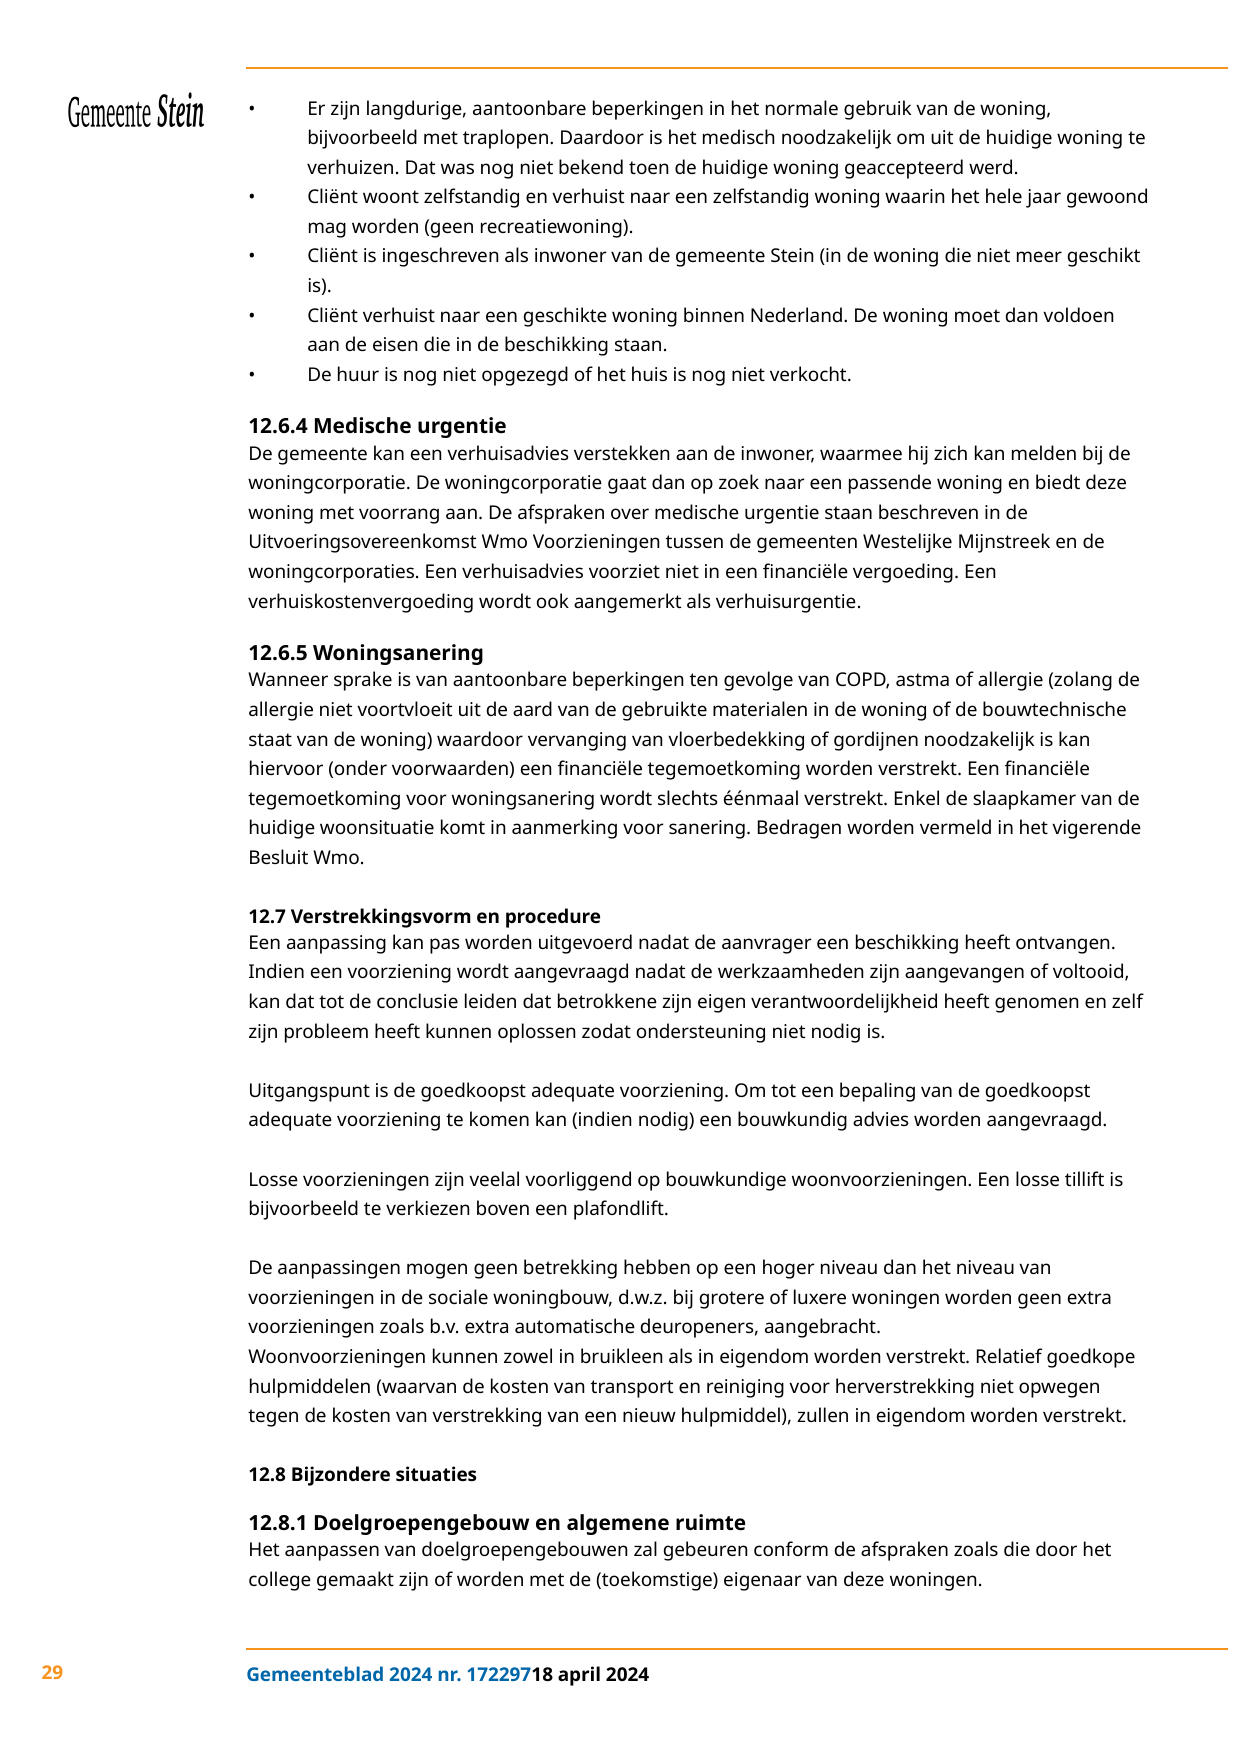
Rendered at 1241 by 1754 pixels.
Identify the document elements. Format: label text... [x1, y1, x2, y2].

text 12.8.1 Doelgroepengebouw en algemene ruimte [248, 1508, 1152, 1537]
list Cliënt verhuist naar een geschikte woning binnen Nederland. De woning moet dan voldoen aan de eisen die in de beschikking staan. [248, 302, 1152, 357]
text 12.7 Verstrekkingsvorm en procedure [248, 903, 1152, 929]
text Woonvoorzieningen kunnen zowel in bruikleen als in eigendom worden verstrekt. Relatief goedkope hulpmiddelen (waarvan de kosten van transport en reiniging voor herverstrekking niet opwegen tegen de kosten van verstrekking van een nieuw hulpmiddel), zullen in eigendom worden verstrekt. [248, 1343, 1152, 1428]
text Losse voorzieningen zijn veelal voorliggend op bouwkundige woonvoorzieningen. Een losse tillift is bijvoorbeeld te verkiezen boven een plafondlift. [248, 1166, 1152, 1221]
list Cliënt is ingeschreven als inwoner van de gemeente Stein (in de woning die niet meer geschikt is). [248, 243, 1152, 298]
text 12.6.4 Medische urgentie [248, 411, 1152, 440]
text Uitgangspunt is de goedkoopst adequate voorziening. Om tot een bepaling van de goedkoopst adequate voorziening te komen kan (indien nodig) een bouwkundig advies worden aangevraagd. [248, 1077, 1152, 1132]
list De huur is nog niet opgezegd of het huis is nog niet verkocht. [248, 361, 1152, 387]
text De aanpassingen mogen geen betrekking hebben op een hoger niveau dan het niveau van voorzieningen in de sociale woningbouw, d.w.z. bij grotere of luxere woningen worden geen extra voorzieningen zoals b.v. extra automatische deuropeners, aangebracht. [248, 1254, 1152, 1339]
text 12.8 Bijzondere situaties [248, 1462, 1152, 1487]
text De gemeente kan een verhuisadvies verstekken aan de inwoner, waarmee hij zich kan melden bij de woningcorporatie. De woningcorporatie gaat dan op zoek naar een passende woning en biedt deze woning met voorrang aan. De afspraken over medische urgentie staan beschreven in de Uitvoeringsovereenkomst Wmo Voorzieningen tussen de gemeenten Westelijke Mijnstreek en de woningcorporaties. Een verhuisadvies voorziet niet in een financiële vergoeding. Een verhuiskostenvergoeding wordt ook aangemerkt als verhuisurgentie. [248, 440, 1152, 613]
list Er zijn langdurige, aantoonbare beperkingen in het normale gebruik van de woning, bijvoorbeeld met traplopen. Daardoor is het medisch noodzakelijk om uit de huidige woning te verhuizen. Dat was nog niet bekend toen de huidige woning geaccepteerd werd. [248, 95, 1152, 180]
list Cliënt woont zelfstandig en verhuist naar een zelfstandig woning waarin het hele jaar gewoond mag worden (geen recreatiewoning). [248, 183, 1152, 239]
text 12.6.5 Woningsanering [248, 638, 1152, 667]
text Het aanpassen van doelgroepengebouwen zal gebeuren conform de afspraken zoals die door het college gemaakt zijn of worden met de (toekomstige) eigenaar van deze woningen. [248, 1537, 1152, 1592]
text Wanneer sprake is van aantoonbare beperkingen ten gevolge van COPD, astma of allergie (zolang de allergie niet voortvloeit uit de aard van de gebruikte materialen in de woning of de bouwtechnische staat van de woning) waardoor vervanging van vloerbedekking of gordijnen noodzakelijk is kan hiervoor (onder voorwaarden) een financiële tegemoetkoming worden verstrekt. Een financiële tegemoetkoming voor woningsanering wordt slechts éénmaal verstrekt. Enkel de slaapkamer van de huidige woonsituatie komt in aanmerking voor sanering. Bedragen worden vermeld in het vigerende Besluit Wmo. [248, 667, 1152, 870]
text Een aanpassing kan pas worden uitgevoerd nadat de aanvrager een beschikking heeft ontvangen. Indien een voorziening wordt aangevraagd nadat de werkzaamheden zijn aangevangen of voltooid, kan dat tot de conclusie leiden dat betrokkene zijn eigen verantwoordelijkheid heeft genomen en zelf zijn probleem heeft kunnen oplossen zodat ondersteuning niet nodig is. [248, 929, 1152, 1043]
picture [41, 47, 231, 172]
